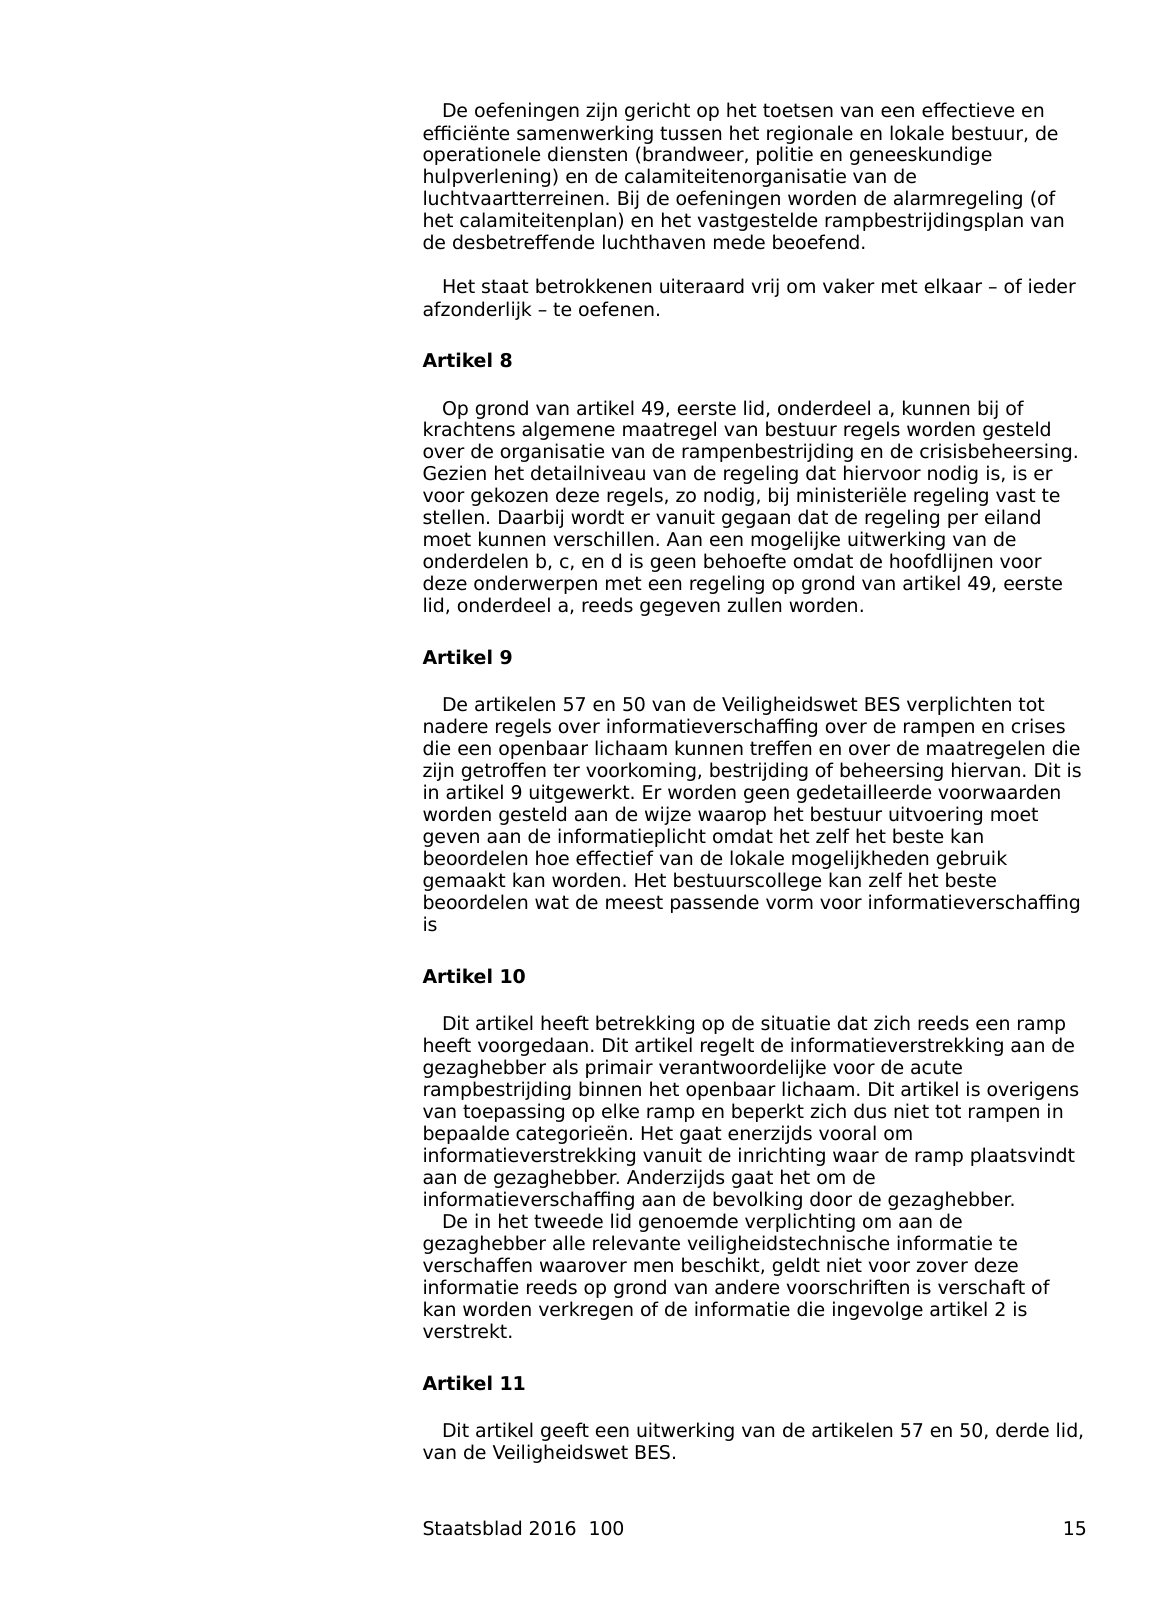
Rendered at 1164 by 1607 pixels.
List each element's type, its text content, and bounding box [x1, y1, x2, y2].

text De oefeningen zijn gericht op het toetsen van een effectieve en efficiënte samenwerking tussen het regionale en lokale bestuur, de operationele diensten (brandweer, politie en geneeskundige hulpverlening) en de calamiteitenorganisatie van de luchtvaartterreinen. Bij de oefeningen worden de alarmregeling (of het calamiteitenplan) en het vastgestelde rampbestrijdingsplan van de desbetreffende luchthaven mede beoefend. [422, 100, 1087, 254]
text Op grond van artikel 49, eerste lid, onderdeel a, kunnen bij of krachtens algemene maatregel van bestuur regels worden gesteld over de organisatie van de rampenbestrijding en de crisisbeheersing. Gezien het detailniveau van de regeling dat hiervoor nodig is, is er voor gekozen deze regels, zo nodig, bij ministeriële regeling vast te stellen. Daarbij wordt er vanuit gegaan dat de regeling per eiland moet kunnen verschillen. Aan een mogelijke uitwerking van de onderdelen b, c, en d is geen behoefte omdat de hoofdlijnen voor deze onderwerpen met een regeling op grond van artikel 49, eerste lid, onderdeel a, reeds gegeven zullen worden. [422, 397, 1087, 617]
text De artikelen 57 en 50 van de Veiligheidswet BES verplichten tot nadere regels over informatieverschaffing over de rampen en crises die een openbaar lichaam kunnen treffen en over de maatregelen die zijn getroffen ter voorkoming, bestrijding of beheersing hiervan. Dit is in artikel 9 uitgewerkt. Er worden geen gedetailleerde voorwaarden worden gesteld aan de wijze waarop het bestuur uitvoering moet geven aan de informatieplicht omdat het zelf het beste kan beoordelen hoe effectief van de lokale mogelijkheden gebruik gemaakt kan worden. Het bestuurscollege kan zelf het beste beoordelen wat de meest passende vorm voor informatieverschaffing is [422, 694, 1087, 936]
subtitle Artikel 8 [422, 350, 1087, 372]
text De in het tweede lid genoemde verplichting om aan de gezaghebber alle relevante veiligheidstechnische informatie te verschaffen waarover men beschikt, geldt niet voor zover deze informatie reeds op grond van andere voorschriften is verschaft of kan worden verkregen of de informatie die ingevolge artikel 2 is verstrekt. [422, 1211, 1087, 1343]
text Dit artikel heeft betrekking op de situatie dat zich reeds een ramp heeft voorgedaan. Dit artikel regelt de informatieverstrekking aan de gezaghebber als primair verantwoordelijke voor de acute rampbestrijding binnen het openbaar lichaam. Dit artikel is overigens van toepassing op elke ramp en beperkt zich dus niet tot rampen in bepaalde categorieën. Het gaat enerzijds vooral om informatieverstrekking vanuit de inrichting waar de ramp plaatsvindt aan de gezaghebber. Anderzijds gaat het om de informatieverschaffing aan de bevolking door de gezaghebber. [422, 1013, 1087, 1211]
subtitle Artikel 11 [422, 1373, 1087, 1394]
subtitle Artikel 10 [422, 966, 1087, 988]
subtitle Artikel 9 [422, 647, 1087, 669]
text Dit artikel geeft een uitwerking van de artikelen 57 en 50, derde lid, van de Veiligheidswet BES. [422, 1419, 1087, 1463]
text Het staat betrokkenen uiteraard vrij om vaker met elkaar – of ieder afzonderlijk – te oefenen. [422, 276, 1087, 320]
